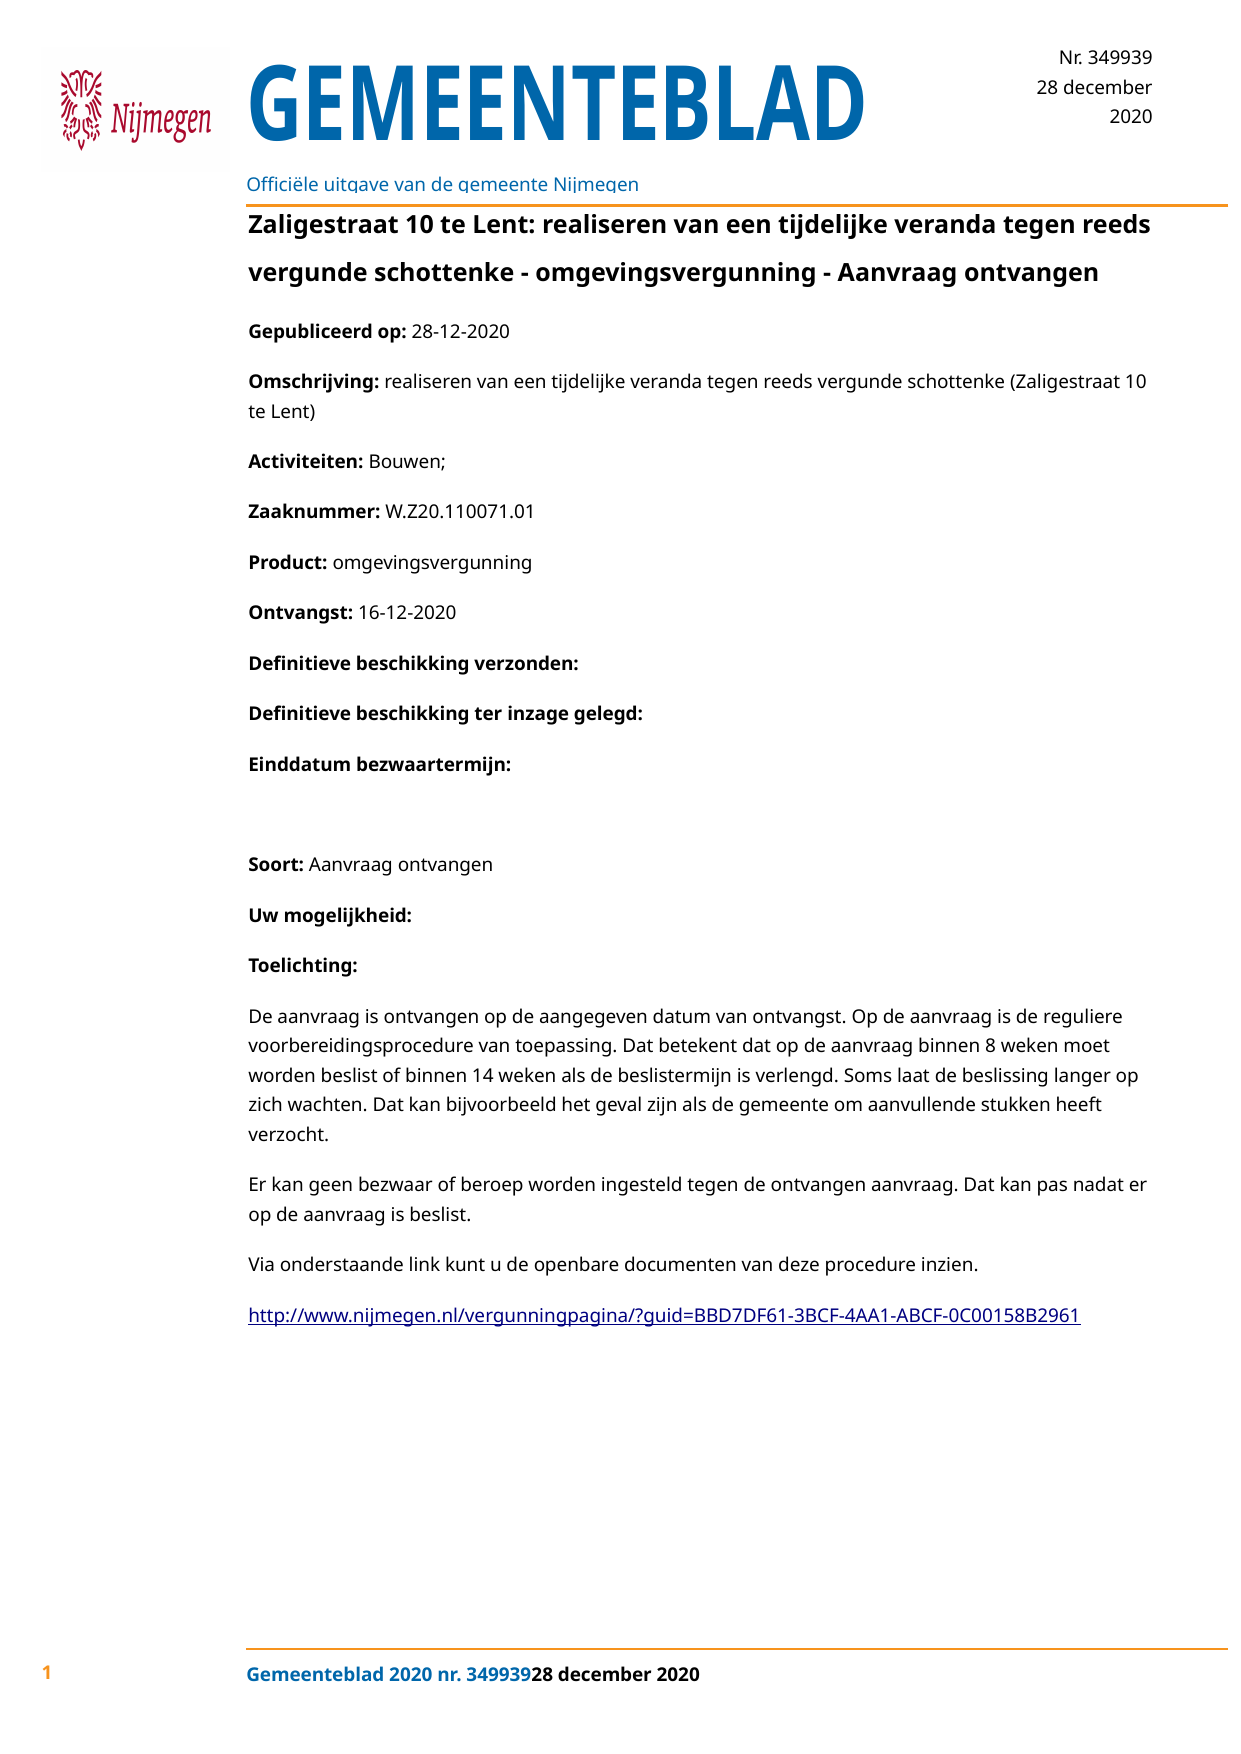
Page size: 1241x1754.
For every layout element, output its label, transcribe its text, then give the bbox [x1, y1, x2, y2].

text Uw mogelijkheid: [248, 902, 1152, 928]
text Soort: Aanvraag ontvangen [248, 852, 1152, 877]
text Er kan geen bezwaar of beroep worden ingesteld tegen de ontvangen aanvraag. Dat kan pas nadat er op de aanvraag is beslist. [248, 1172, 1152, 1227]
text Zaligestraat 10 te Lent: realiseren van een tijdelijke veranda tegen reeds vergunde schottenke - omgevingsvergunning - Aanvraag ontvangen [248, 207, 1152, 288]
text Via onderstaande link kunt u de openbare documenten van deze procedure inzien. [248, 1252, 1152, 1277]
text Einddatum bezwaartermijn: [248, 751, 1152, 777]
text Omschrijving: realiseren van een tijdelijke veranda tegen reeds vergunde schottenke (Zaligestraat 10 te Lent) [248, 368, 1152, 424]
text Zaaknummer: W.Z20.110071.01 [248, 499, 1152, 524]
text Toelichting: [248, 952, 1152, 978]
text Activiteiten: Bouwen; [248, 448, 1152, 474]
text Definitieve beschikking ter inzage gelegd: [248, 700, 1152, 726]
text Product: omgevingsvergunning [248, 549, 1152, 575]
picture [41, 47, 231, 172]
text Ontvangst: 16-12-2020 [248, 599, 1152, 625]
text Definitieve beschikking verzonden: [248, 650, 1152, 676]
text De aanvraag is ontvangen op de aangegeven datum van ontvangst. Op de aanvraag is de reguliere voorbereidingsprocedure van toepassing. Dat betekent dat op de aanvraag binnen 8 weken moet worden beslist of binnen 14 weken als de beslistermijn is verlengd. Soms laat de beslissing langer op zich wachten. Dat kan bijvoorbeeld het geval zijn als de gemeente om aanvullende stukken heeft verzocht. [248, 1003, 1152, 1147]
text Gepubliceerd op: 28-12-2020 [248, 318, 1152, 344]
text http://www.nijmegen.nl/vergunningpagina/?guid=BBD7DF61-3BCF-4AA1-ABCF-0C00158B2961 [248, 1302, 1152, 1328]
